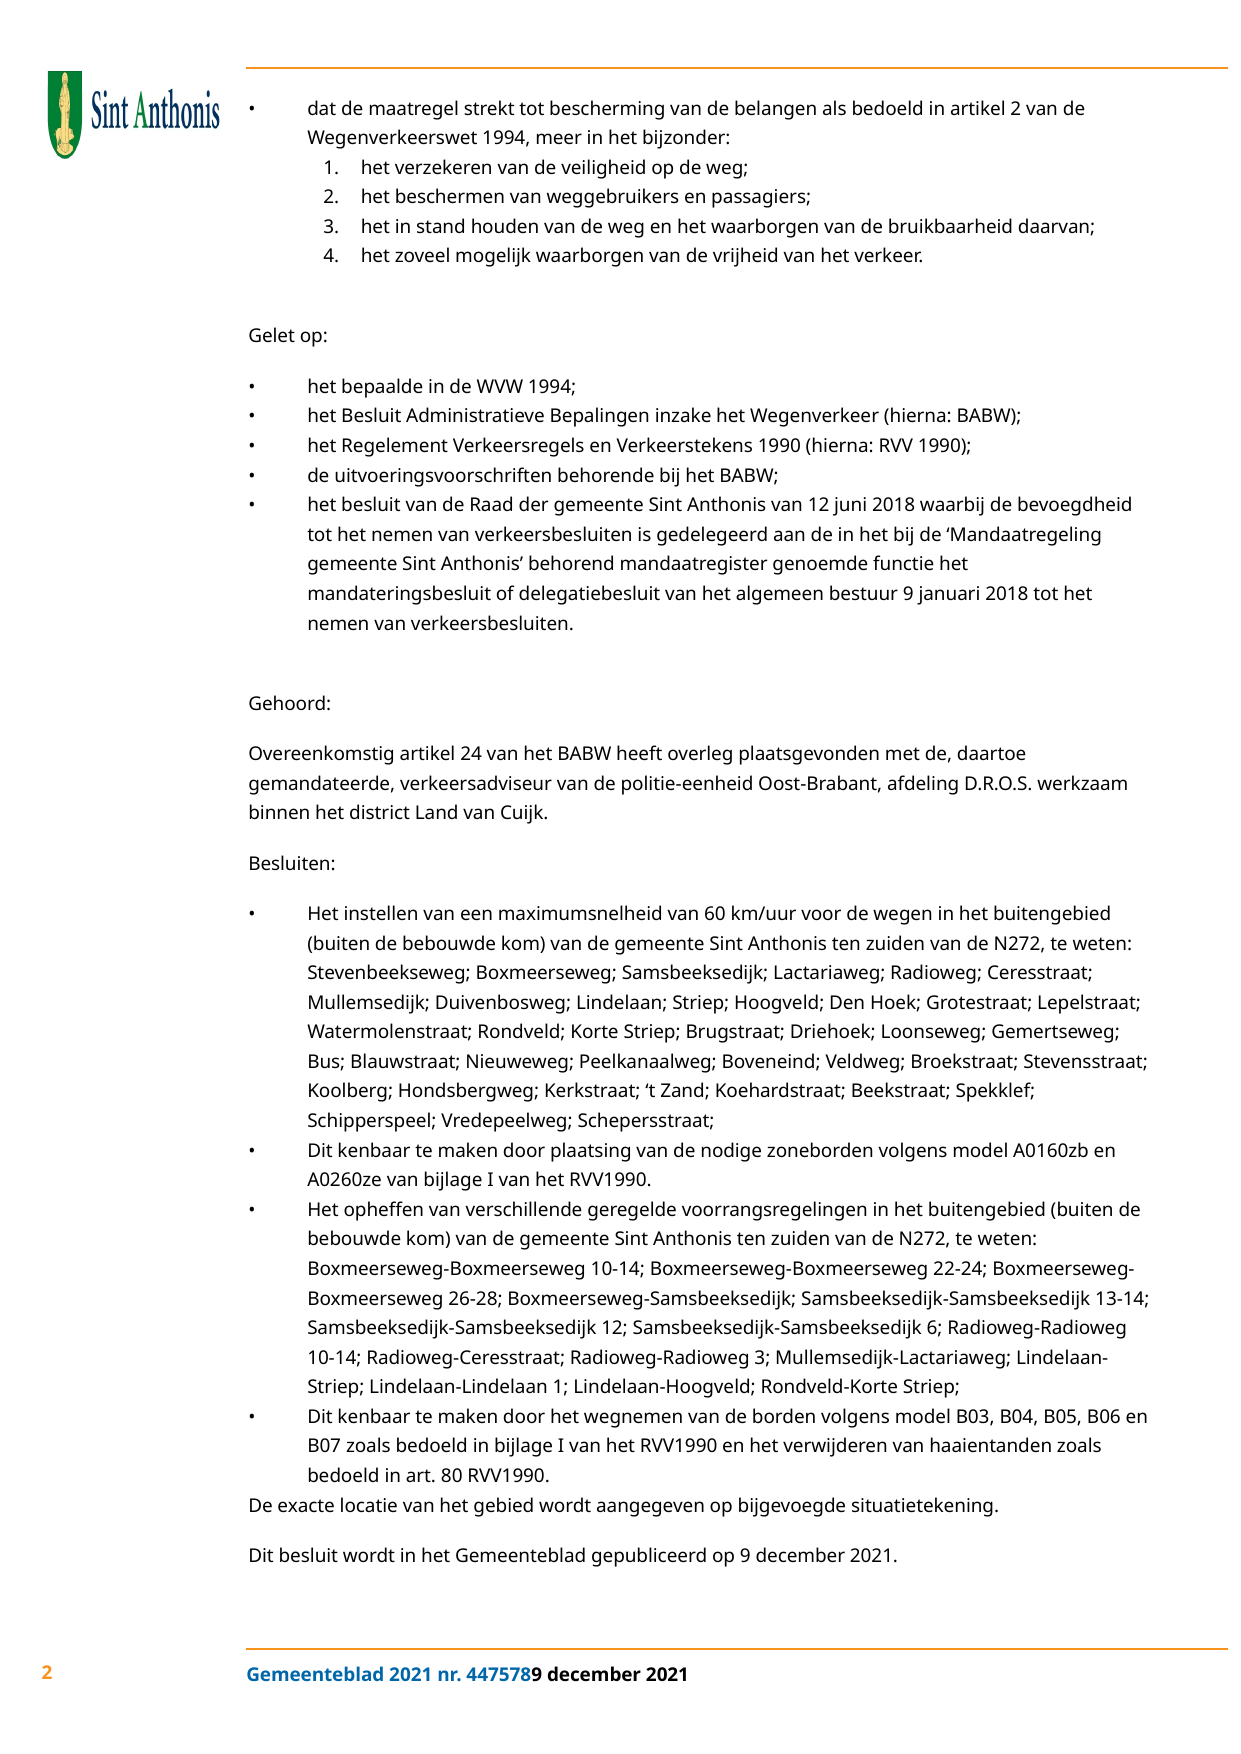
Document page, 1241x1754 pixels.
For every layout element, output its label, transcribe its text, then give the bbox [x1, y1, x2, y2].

list het Besluit Administratieve Bepalingen inzake het Wegenverkeer (hierna: BABW); [248, 403, 1152, 428]
list het beschermen van weggebruikers en passagiers; [323, 183, 1152, 209]
list het Regelement Verkeersregels en Verkeerstekens 1990 (hierna: RVV 1990); [248, 432, 1152, 458]
list het zoveel mogelijk waarborgen van de vrijheid van het verkeer. [323, 243, 1152, 268]
list dat de maatregel strekt tot bescherming van de belangen als bedoeld in artikel 2 van de Wegenverkeerswet 1994, meer in het bijzonder: [248, 95, 1152, 150]
text Besluiten: [248, 850, 1152, 876]
list het besluit van de Raad der gemeente Sint Anthonis van 12 juni 2018 waarbij de bevoegdheid tot het nemen van verkeersbesluiten is gedelegeerd aan de in het bij de ‘Mandaatregeling gemeente Sint Anthonis’ behorend mandaatregister genoemde functie het mandateringsbesluit of delegatiebesluit van het algemeen bestuur 9 januari 2018 tot het nemen van verkeersbesluiten. [248, 491, 1152, 636]
text Dit besluit wordt in het Gemeenteblad gepubliceerd op 9 december 2021. [248, 1542, 1152, 1568]
text Gelet op: [248, 323, 1152, 348]
list de uitvoeringsvoorschriften behorende bij het BABW; [248, 462, 1152, 488]
list het in stand houden van de weg en het waarborgen van de bruikbaarheid daarvan; [323, 213, 1152, 239]
text Overeenkomstig artikel 24 van het BABW heeft overleg plaatsgevonden met de, daartoe gemandateerde, verkeersadviseur van de politie-eenheid Oost-Brabant, afdeling D.R.O.S. werkzaam binnen het district Land van Cuijk. [248, 740, 1152, 825]
list het bepaalde in de WVW 1994; [248, 373, 1152, 399]
list Het opheffen van verschillende geregelde voorrangsregelingen in het buitengebied (buiten de bebouwde kom) van de gemeente Sint Anthonis ten zuiden van de N272, te weten: Boxmeerseweg-Boxmeerseweg 10-14; Boxmeerseweg-Boxmeerseweg 22-24; Boxmeerseweg-Boxmeerseweg 26-28; Boxmeerseweg-Samsbeeksedijk; Samsbeeksedijk-Samsbeeksedijk 13-14; Samsbeeksedijk-Samsbeeksedijk 12; Samsbeeksedijk-Samsbeeksedijk 6; Radioweg-Radioweg 10-14; Radioweg-Ceresstraat; Radioweg-Radioweg 3; Mullemsedijk-Lactariaweg; Lindelaan-Striep; Lindelaan-Lindelaan 1; Lindelaan-Hoogveld; Rondveld-Korte Striep; [248, 1196, 1152, 1399]
list Dit kenbaar te maken door plaatsing van de nodige zoneborden volgens model A0160zb en A0260ze van bijlage I van het RVV1990. [248, 1137, 1152, 1192]
list het verzekeren van de veiligheid op de weg; [323, 154, 1152, 180]
list Het instellen van een maximumsnelheid van 60 km/uur voor de wegen in het buitengebied (buiten de bebouwde kom) van de gemeente Sint Anthonis ten zuiden van de N272, te weten: Stevenbeekseweg; Boxmeerseweg; Samsbeeksedijk; Lactariaweg; Radioweg; Ceresstraat; Mullemsedijk; Duivenbosweg; Lindelaan; Striep; Hoogveld; Den Hoek; Grotestraat; Lepelstraat; Watermolenstraat; Rondveld; Korte Striep; Brugstraat; Driehoek; Loonseweg; Gemertseweg; Bus; Blauwstraat; Nieuweweg; Peelkanaalweg; Boveneind; Veldweg; Broekstraat; Stevensstraat; Koolberg; Hondsbergweg; Kerkstraat; ‘t Zand; Koehardstraat; Beekstraat; Spekklef; Schipperspeel; Vredepeelweg; Schepersstraat; [248, 900, 1152, 1133]
text Gehoord: [248, 690, 1152, 716]
picture [41, 47, 231, 172]
text De exacte locatie van het gebied wordt aangegeven op bijgevoegde situatietekening. [248, 1492, 1152, 1518]
list Dit kenbaar te maken door het wegnemen van de borden volgens model B03, B04, B05, B06 en B07 zoals bedoeld in bijlage I van het RVV1990 en het verwijderen van haaientanden zoals bedoeld in art. 80 RVV1990. [248, 1403, 1152, 1488]
